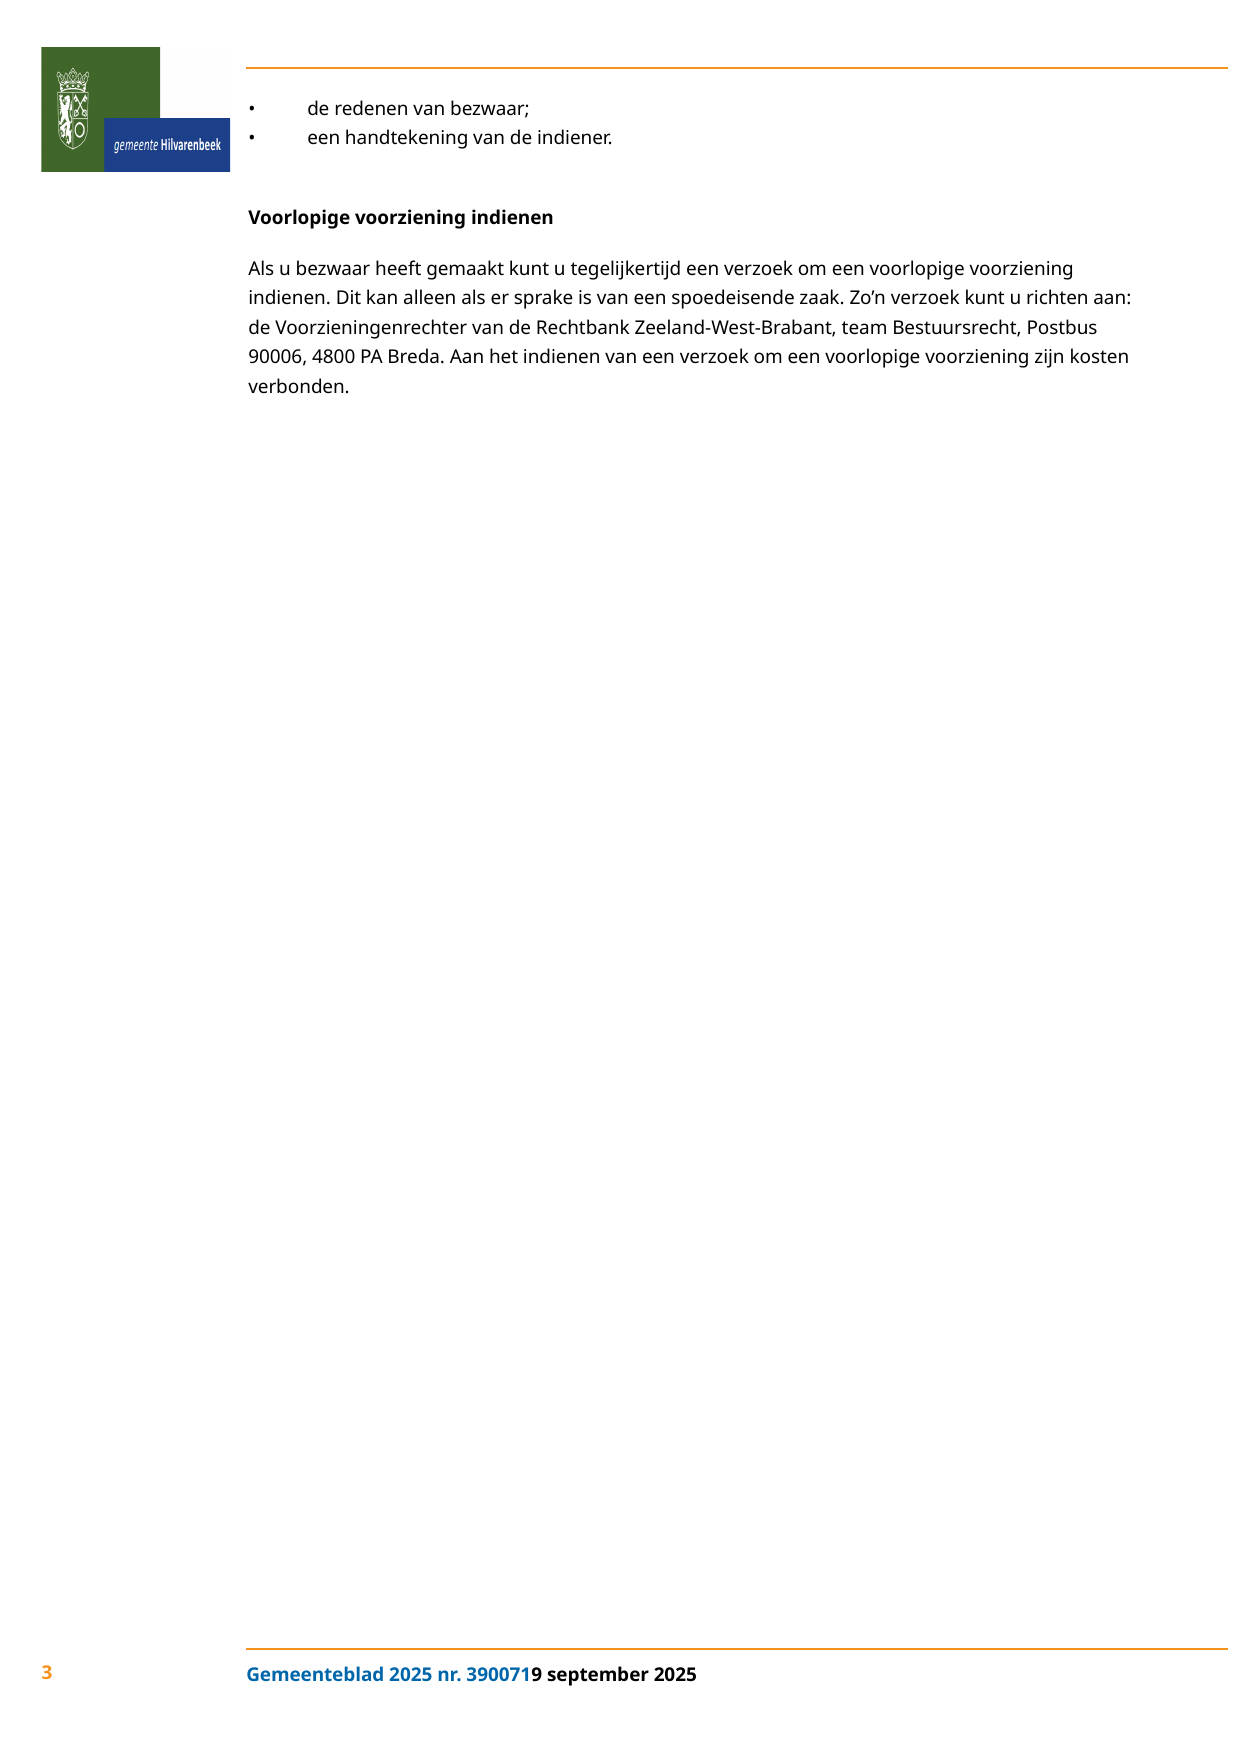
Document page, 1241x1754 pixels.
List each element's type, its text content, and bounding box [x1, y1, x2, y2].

text Voorlopige voorziening indienen [248, 204, 1152, 230]
list een handtekening van de indiener. [248, 124, 1152, 150]
picture [41, 47, 231, 172]
text Als u bezwaar heeft gemaakt kunt u tegelijkertijd een verzoek om een voorlopige voorziening indienen. Dit kan alleen als er sprake is van een spoedeisende zaak. Zo’n verzoek kunt u richten aan: de Voorzieningenrechter van de Rechtbank Zeeland-West-Brabant, team Bestuursrecht, Postbus 90006, 4800 PA Breda. Aan het indienen van een verzoek om een voorlopige voorziening zijn kosten verbonden. [248, 255, 1152, 399]
list de redenen van bezwaar; [248, 95, 1152, 121]
